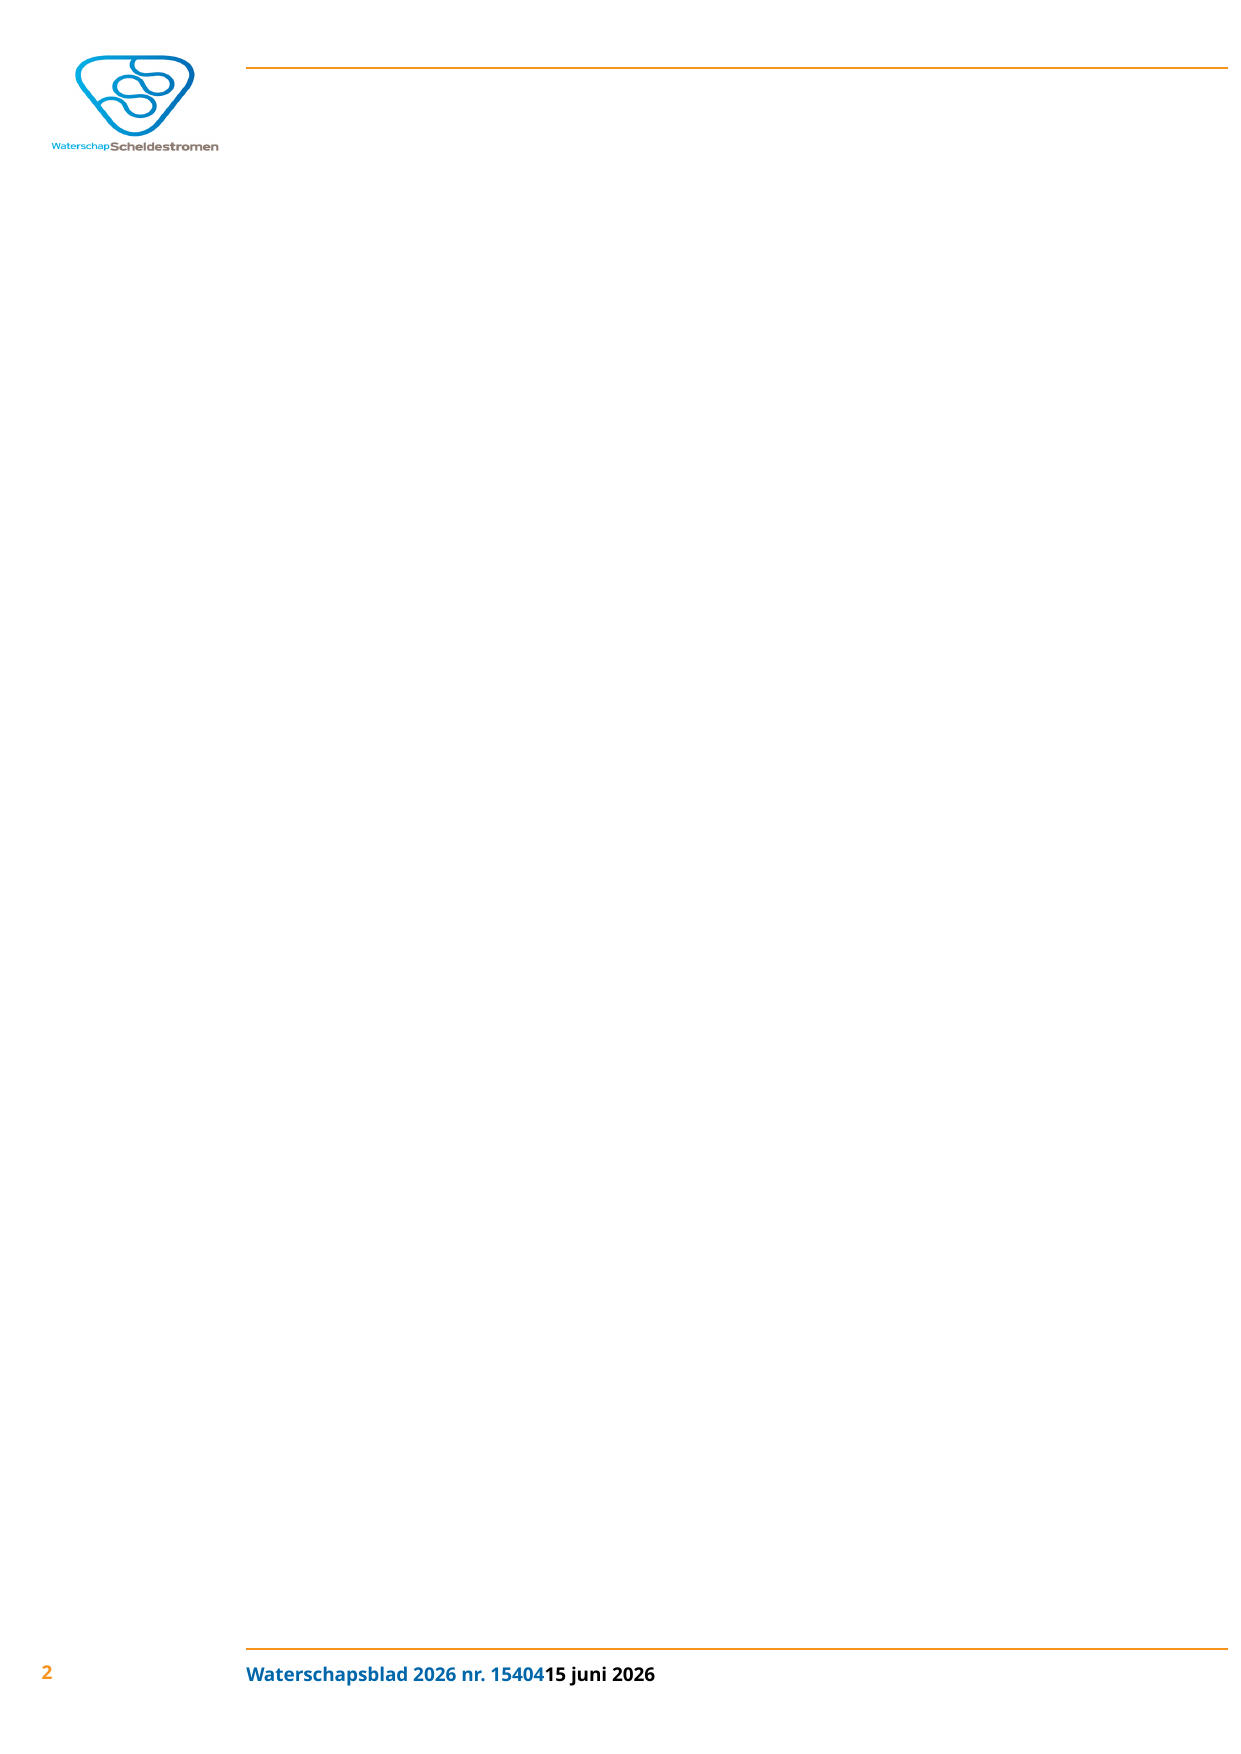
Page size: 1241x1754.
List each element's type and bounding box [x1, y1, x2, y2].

picture [41, 47, 231, 172]
